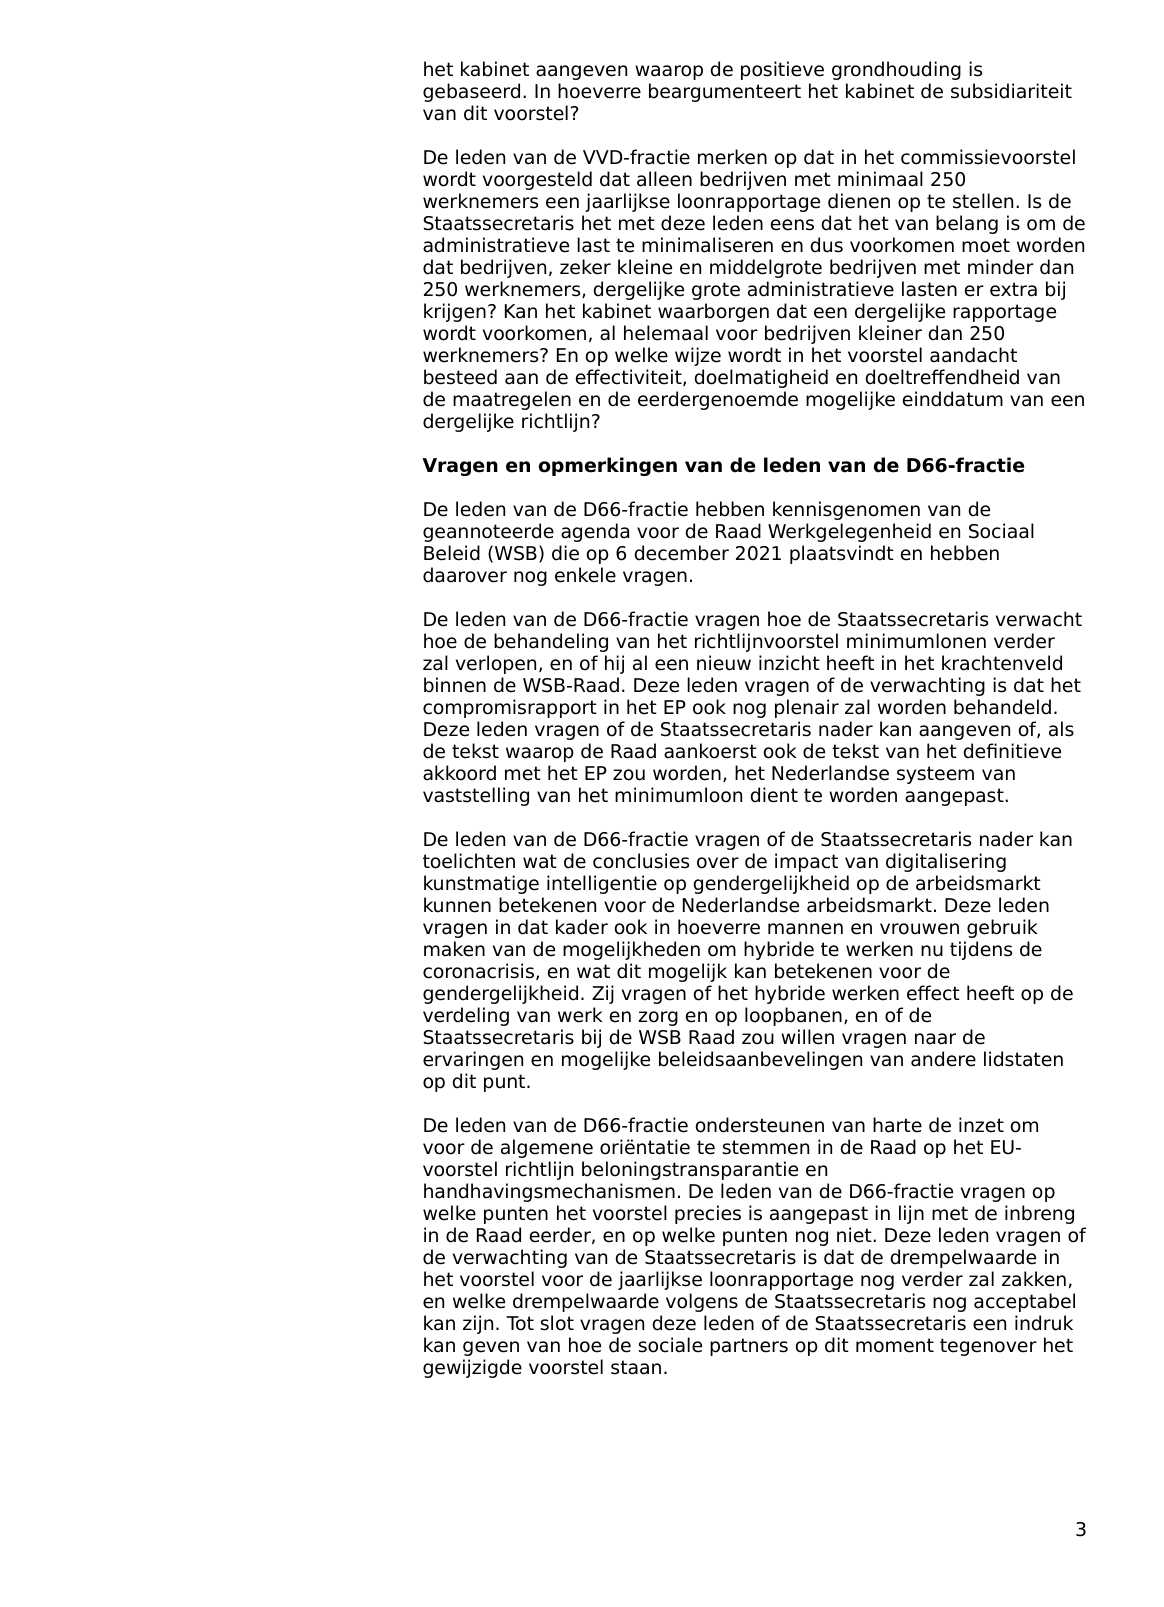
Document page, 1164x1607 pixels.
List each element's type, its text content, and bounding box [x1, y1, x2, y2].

subtitle Vragen en opmerkingen van de leden van de D66-fractie [422, 455, 1087, 477]
text De leden van de D66-fractie hebben kennisgenomen van de geannoteerde agenda voor de Raad Werkgelegenheid en Sociaal Beleid (WSB) die op 6 december 2021 plaatsvindt en hebben daarover nog enkele vragen. [422, 499, 1087, 587]
text het kabinet aangeven waarop de positieve grondhouding is gebaseerd. In hoeverre beargumenteert het kabinet de subsidiariteit van dit voorstel? [422, 59, 1087, 125]
text De leden van de D66-fractie ondersteunen van harte de inzet om voor de algemene oriëntatie te stemmen in de Raad op het EU-voorstel richtlijn beloningstransparantie en handhavingsmechanismen. De leden van de D66-fractie vragen op welke punten het voorstel precies is aangepast in lijn met de inbreng in de Raad eerder, en op welke punten nog niet. Deze leden vragen of de verwachting van de Staatssecretaris is dat de drempelwaarde in het voorstel voor de jaarlijkse loonrapportage nog verder zal zakken, en welke drempelwaarde volgens de Staatssecretaris nog acceptabel kan zijn. Tot slot vragen deze leden of de Staatssecretaris een indruk kan geven van hoe de sociale partners op dit moment tegenover het gewijzigde voorstel staan. [422, 1115, 1087, 1379]
text De leden van de D66-fractie vragen of de Staatssecretaris nader kan toelichten wat de conclusies over de impact van digitalisering kunstmatige intelligentie op gendergelijkheid op de arbeidsmarkt kunnen betekenen voor de Nederlandse arbeidsmarkt. Deze leden vragen in dat kader ook in hoeverre mannen en vrouwen gebruik maken van de mogelijkheden om hybride te werken nu tijdens de coronacrisis, en wat dit mogelijk kan betekenen voor de gendergelijkheid. Zij vragen of het hybride werken effect heeft op de verdeling van werk en zorg en op loopbanen, en of de Staatssecretaris bij de WSB Raad zou willen vragen naar de ervaringen en mogelijke beleidsaanbevelingen van andere lidstaten op dit punt. [422, 829, 1087, 1093]
text De leden van de D66-fractie vragen hoe de Staatssecretaris verwacht hoe de behandeling van het richtlijnvoorstel minimumlonen verder zal verlopen, en of hij al een nieuw inzicht heeft in het krachtenveld binnen de WSB-Raad. Deze leden vragen of de verwachting is dat het compromisrapport in het EP ook nog plenair zal worden behandeld. Deze leden vragen of de Staatssecretaris nader kan aangeven of, als de tekst waarop de Raad aankoerst ook de tekst van het definitieve akkoord met het EP zou worden, het Nederlandse systeem van vaststelling van het minimumloon dient te worden aangepast. [422, 609, 1087, 807]
text De leden van de VVD-fractie merken op dat in het commissievoorstel wordt voorgesteld dat alleen bedrijven met minimaal 250 werknemers een jaarlijkse loonrapportage dienen op te stellen. Is de Staatssecretaris het met deze leden eens dat het van belang is om de administratieve last te minimaliseren en dus voorkomen moet worden dat bedrijven, zeker kleine en middelgrote bedrijven met minder dan 250 werknemers, dergelijke grote administratieve lasten er extra bij krijgen? Kan het kabinet waarborgen dat een dergelijke rapportage wordt voorkomen, al helemaal voor bedrijven kleiner dan 250 werknemers? En op welke wijze wordt in het voorstel aandacht besteed aan de effectiviteit, doelmatigheid en doeltreffendheid van de maatregelen en de eerdergenoemde mogelijke einddatum van een dergelijke richtlijn? [422, 147, 1087, 433]
